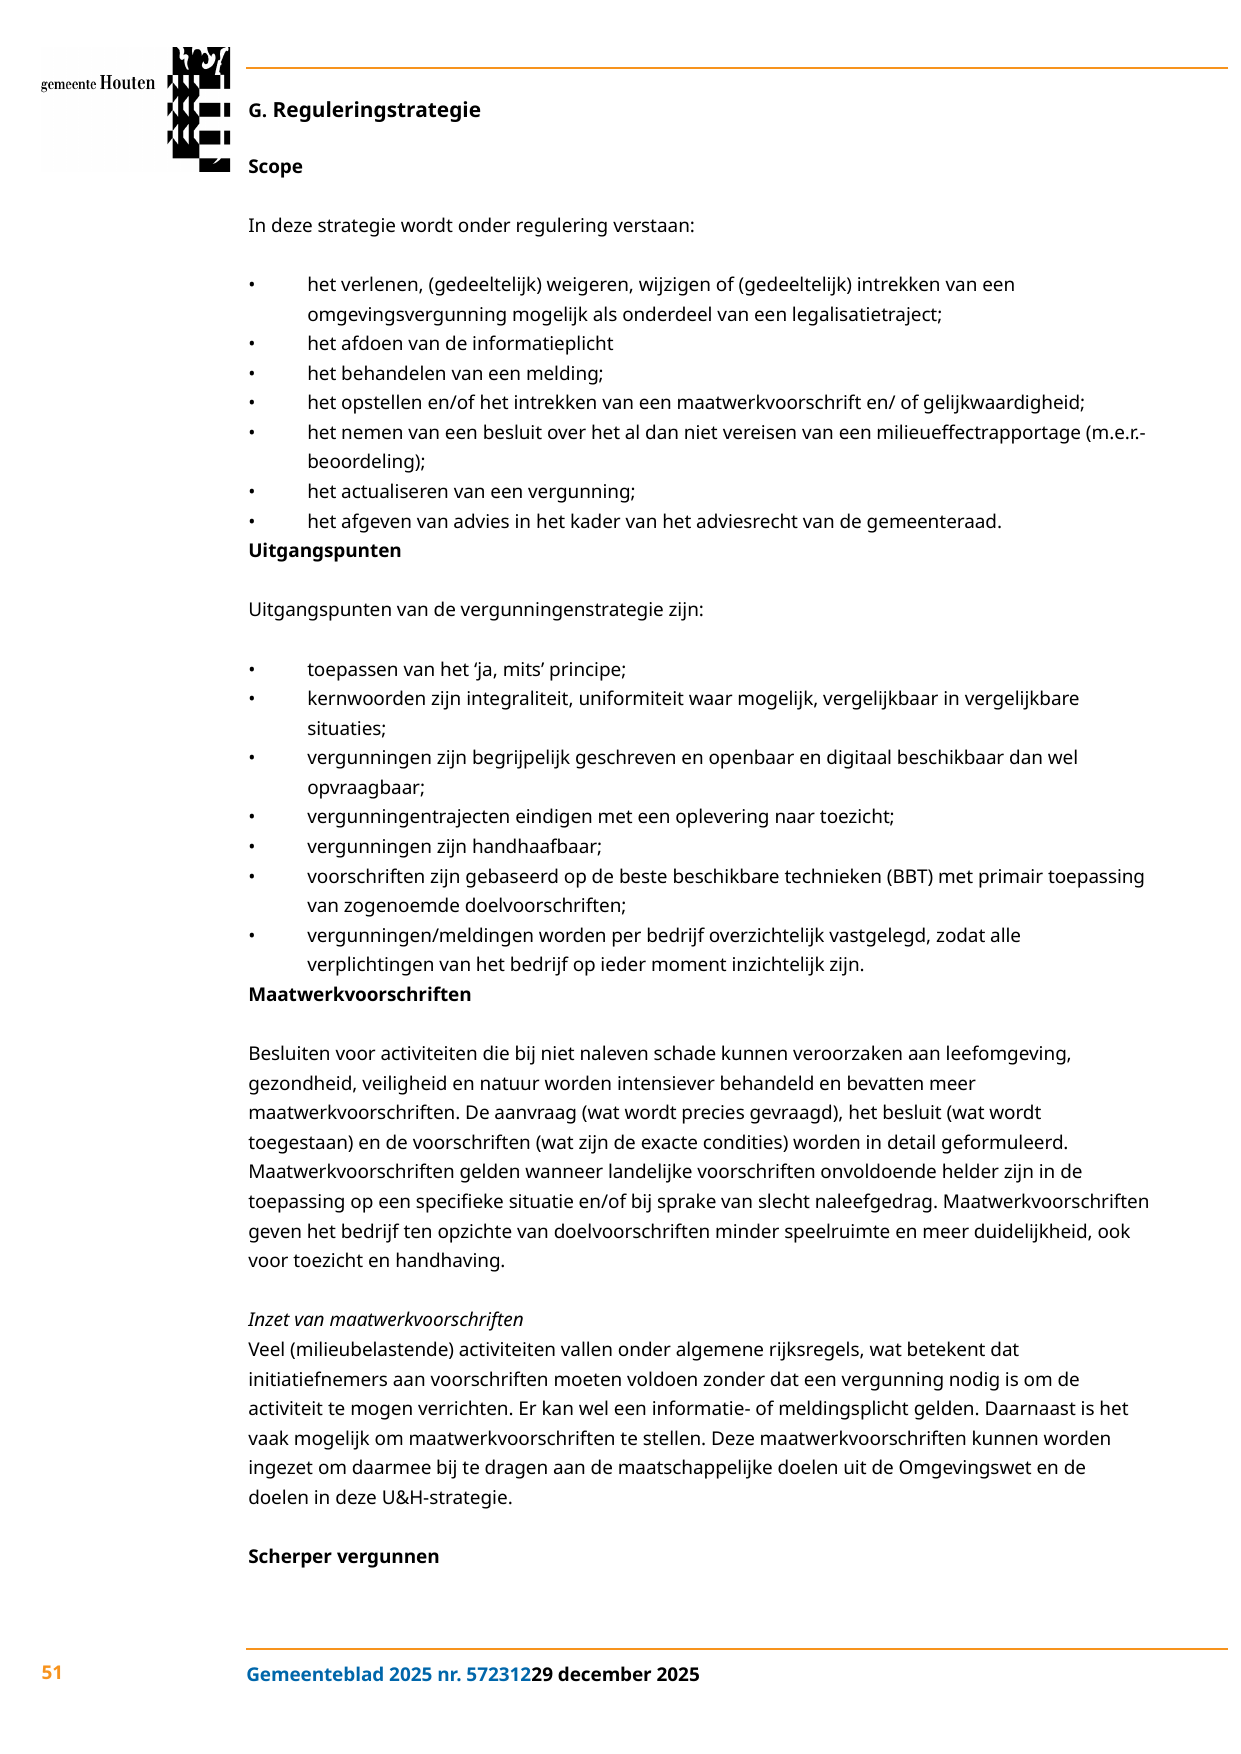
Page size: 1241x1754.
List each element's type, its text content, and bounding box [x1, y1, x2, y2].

text Scope [248, 153, 1152, 179]
list kernwoorden zijn integraliteit, uniformiteit waar mogelijk, vergelijkbaar in vergelijkbare situaties; [248, 685, 1152, 741]
list vergunningentrajecten eindigen met een oplevering naar toezicht; [248, 804, 1152, 829]
text Maatwerkvoorschriften [248, 981, 1152, 1007]
list het afdoen van de informatieplicht [248, 330, 1152, 356]
list het opstellen en/of het intrekken van een maatwerkvoorschrift en/ of gelijkwaardigheid; [248, 389, 1152, 415]
list het behandelen van een melding; [248, 360, 1152, 386]
picture [41, 47, 231, 172]
list het actualiseren van een vergunning; [248, 478, 1152, 504]
list het nemen van een besluit over het al dan niet vereisen van een milieueffectrapportage (m.e.r.-beoordeling); [248, 419, 1152, 474]
text G. Reguleringstrategie [248, 95, 1152, 123]
text Scherper vergunnen [248, 1543, 1152, 1569]
list toepassen van het ‘ja, mits’ principe; [248, 656, 1152, 682]
list vergunningen/meldingen worden per bedrijf overzichtelijk vastgelegd, zodat alle verplichtingen van het bedrijf op ieder moment inzichtelijk zijn. [248, 922, 1152, 977]
list vergunningen zijn handhaafbaar; [248, 833, 1152, 859]
text Uitgangspunten van de vergunningenstrategie zijn: [248, 597, 1152, 622]
list voorschriften zijn gebaseerd op de beste beschikbare technieken (BBT) met primair toepassing van zogenoemde doelvoorschriften; [248, 863, 1152, 918]
text Inzet van maatwerkvoorschriften [248, 1307, 1152, 1332]
list het verlenen, (gedeeltelijk) weigeren, wijzigen of (gedeeltelijk) intrekken van een omgevingsvergunning mogelijk als onderdeel van een legalisatietraject; [248, 271, 1152, 327]
text In deze strategie wordt onder regulering verstaan: [248, 212, 1152, 238]
list vergunningen zijn begrijpelijk geschreven en openbaar en digitaal beschikbaar dan wel opvraagbaar; [248, 744, 1152, 800]
text Uitgangspunten [248, 537, 1152, 563]
text Besluiten voor activiteiten die bij niet naleven schade kunnen veroorzaken aan leefomgeving, gezondheid, veiligheid en natuur worden intensiever behandeld en bevatten meer maatwerkvoorschriften. De aanvraag (wat wordt precies gevraagd), het besluit (wat wordt toegestaan) en de voorschriften (wat zijn de exacte condities) worden in detail geformuleerd. Maatwerkvoorschriften gelden wanneer landelijke voorschriften onvoldoende helder zijn in de toepassing op een specifieke situatie en/of bij sprake van slecht naleefgedrag. Maatwerkvoorschriften geven het bedrijf ten opzichte van doelvoorschriften minder speelruimte en meer duidelijkheid, ook voor toezicht en handhaving. [248, 1040, 1152, 1273]
text Veel (milieubelastende) activiteiten vallen onder algemene rijksregels, wat betekent dat initiatiefnemers aan voorschriften moeten voldoen zonder dat een vergunning nodig is om de activiteit te mogen verrichten. Er kan wel een informatie- of meldingsplicht gelden. Daarnaast is het vaak mogelijk om maatwerkvoorschriften te stellen. Deze maatwerkvoorschriften kunnen worden ingezet om daarmee bij te dragen aan de maatschappelijke doelen uit de Omgevingswet en de doelen in deze U&H-strategie. [248, 1336, 1152, 1510]
list het afgeven van advies in het kader van het adviesrecht van de gemeenteraad. [248, 508, 1152, 534]
